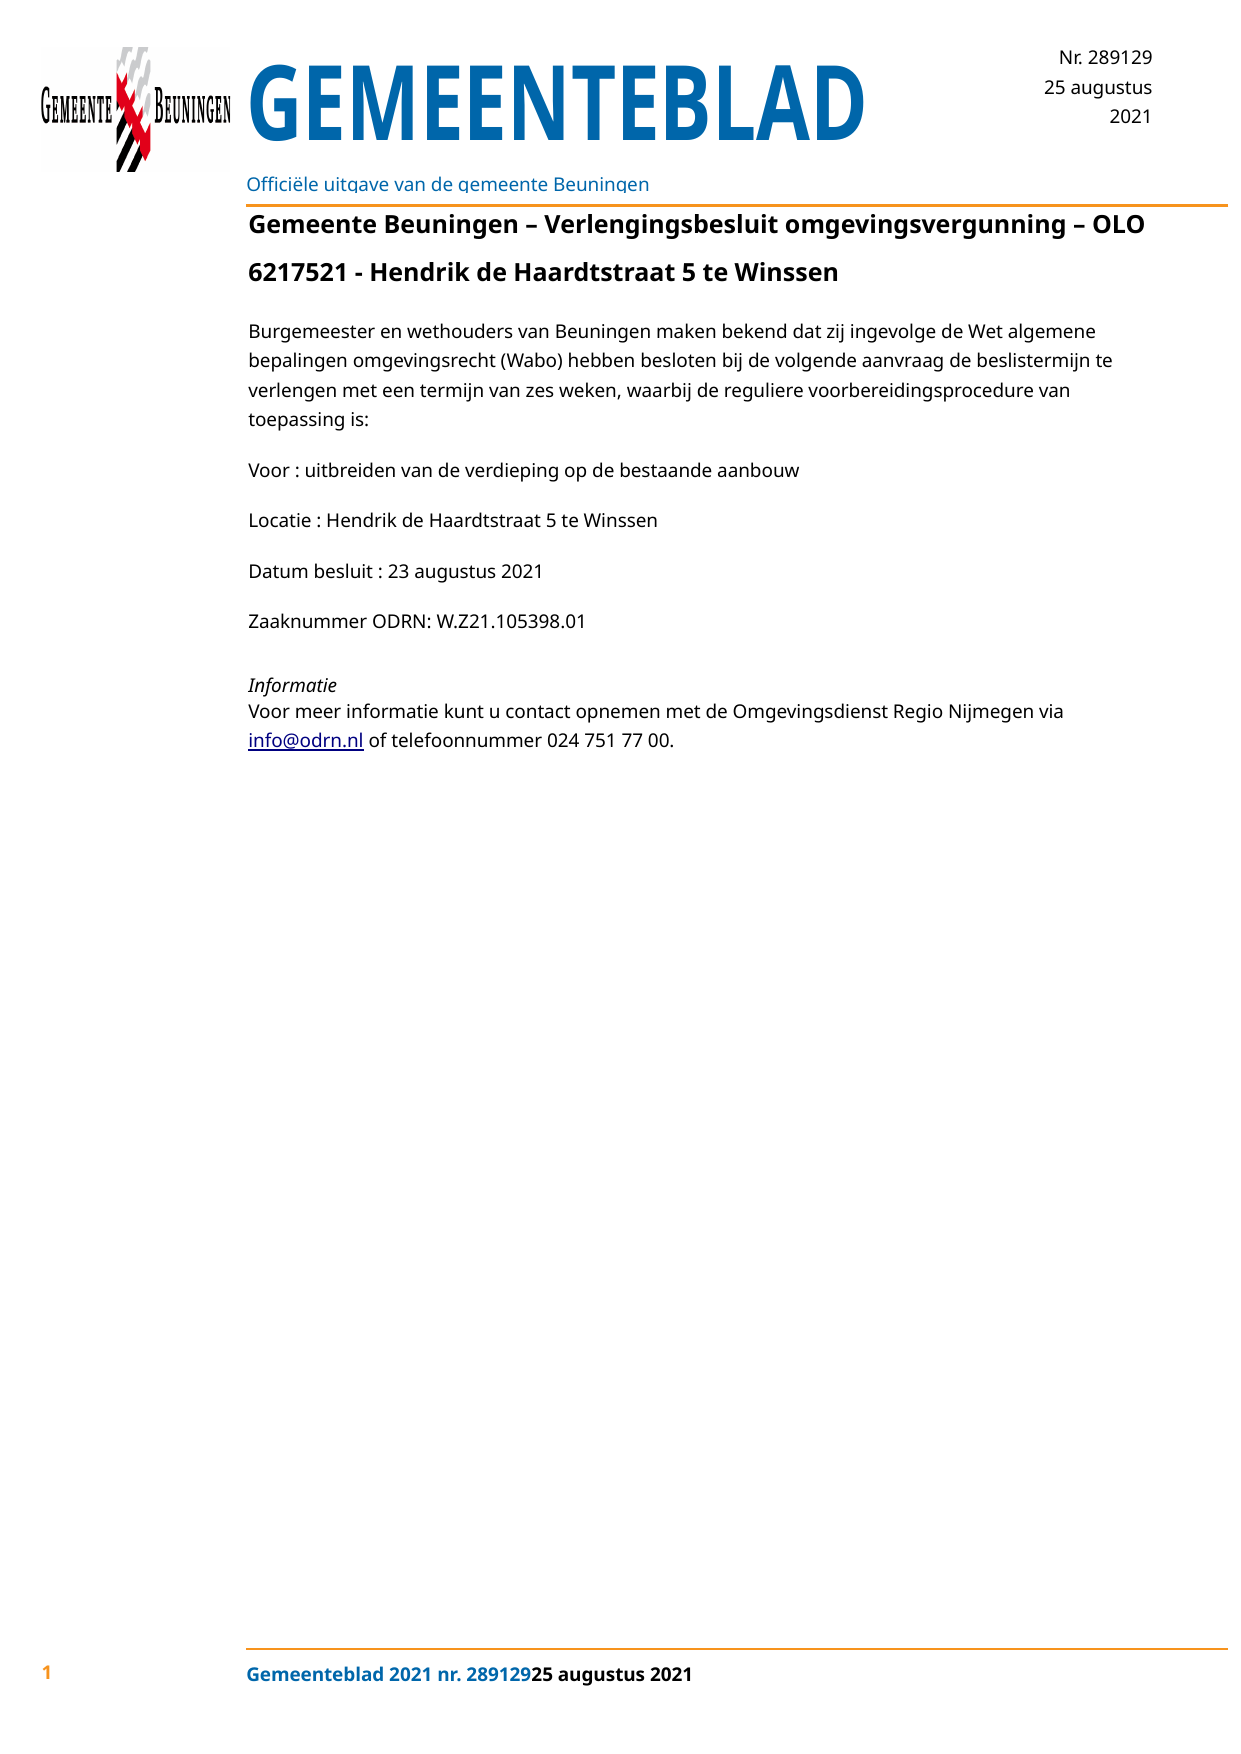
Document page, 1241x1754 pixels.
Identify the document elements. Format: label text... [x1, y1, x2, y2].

text Locatie : Hendrik de Haardtstraat 5 te Winssen [248, 507, 1152, 533]
text Voor meer informatie kunt u contact opnemen met de Omgevingsdienst Regio Nijmegen via info@odrn.nl of telefoonnummer 024 751 77 00. [248, 698, 1152, 753]
text Gemeente Beuningen – Verlengingsbesluit omgevingsvergunning – OLO 6217521 - Hendrik de Haardtstraat 5 te Winssen [248, 207, 1152, 288]
picture [41, 47, 231, 172]
text Burgemeester en wethouders van Beuningen maken bekend dat zij ingevolge de Wet algemene bepalingen omgevingsrecht (Wabo) hebben besloten bij de volgende aanvraag de beslistermijn te verlengen met een termijn van zes weken, waarbij de reguliere voorbereidingsprocedure van toepassing is: [248, 318, 1152, 432]
text Zaaknummer ODRN: W.Z21.105398.01 [248, 608, 1152, 634]
text Datum besluit : 23 augustus 2021 [248, 558, 1152, 584]
text Informatie [248, 672, 1152, 698]
text Voor : uitbreiden van de verdieping op de bestaande aanbouw [248, 457, 1152, 483]
